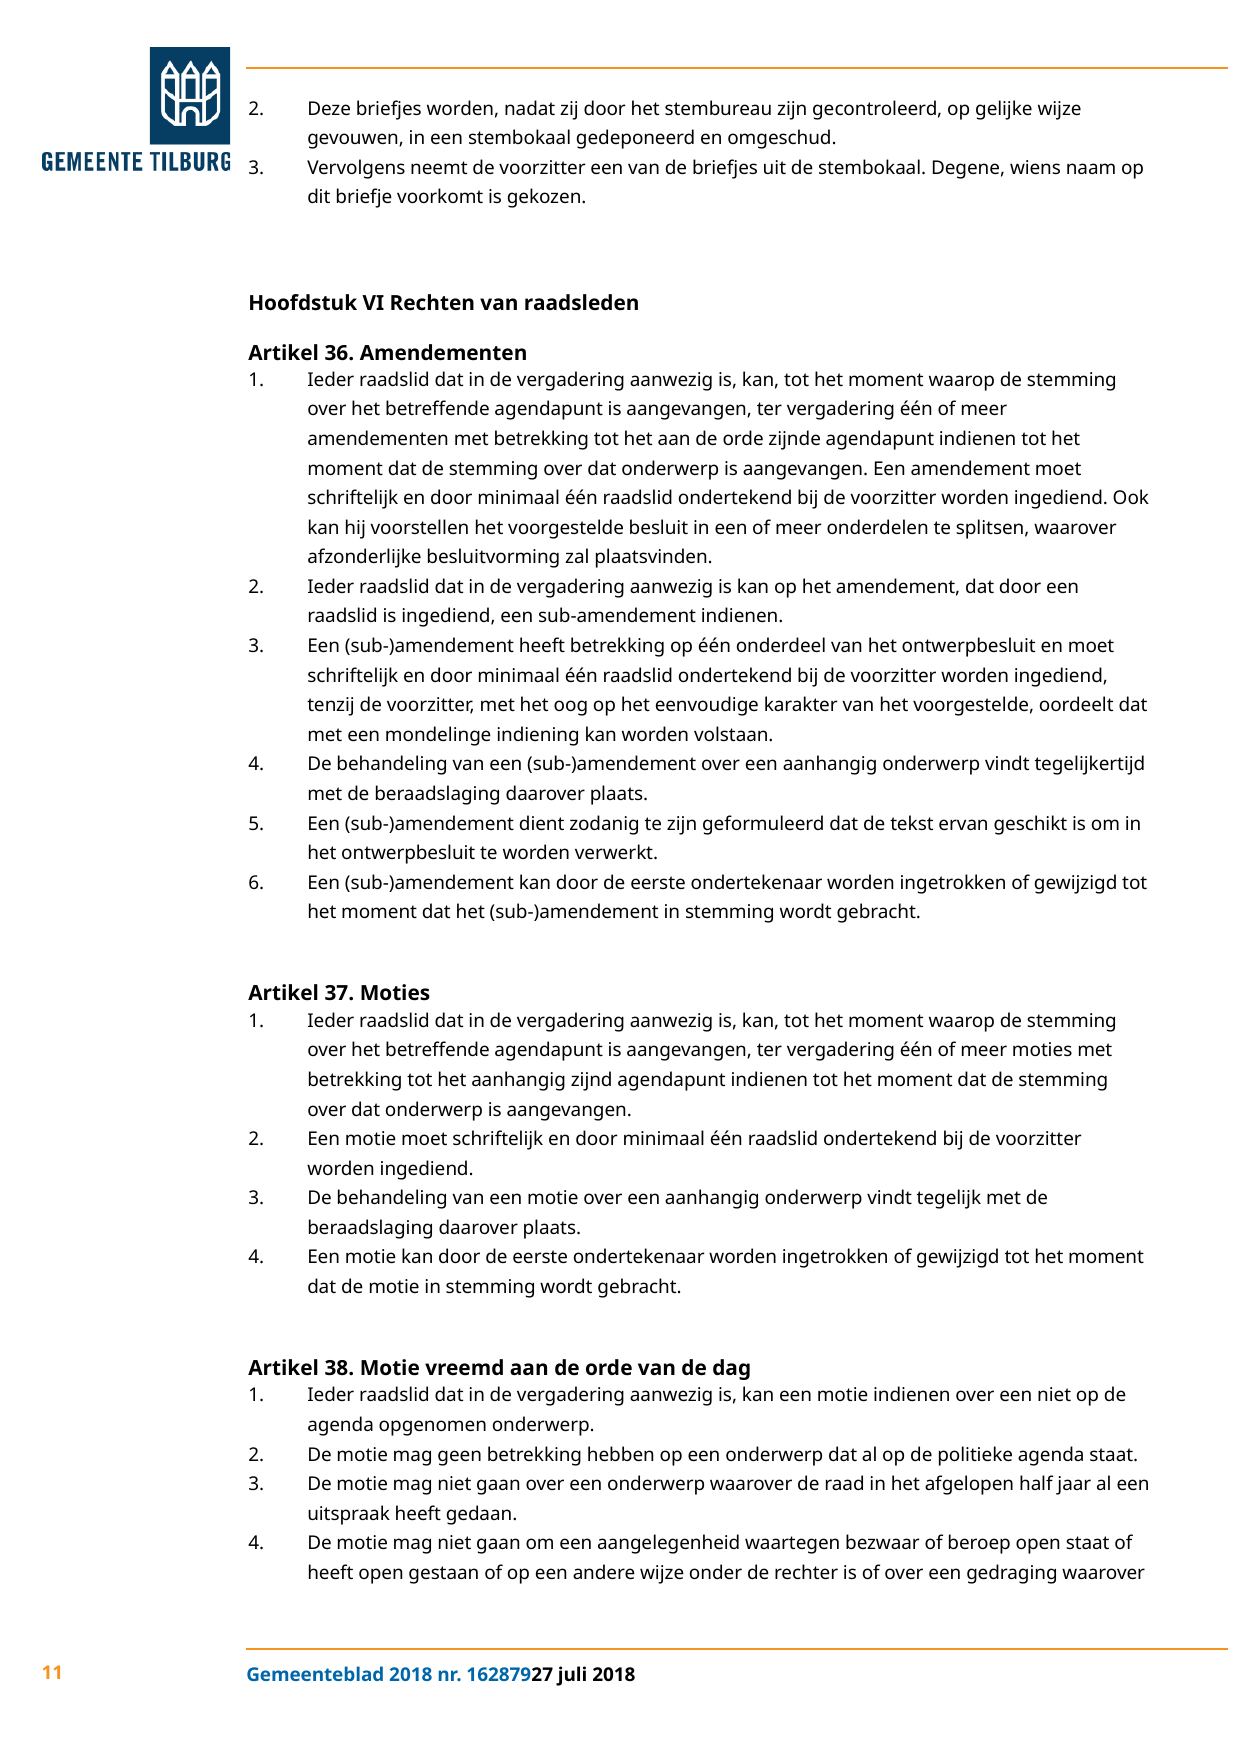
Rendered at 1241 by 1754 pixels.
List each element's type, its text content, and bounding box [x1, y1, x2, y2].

list Ieder raadslid dat in de vergadering aanwezig is, kan, tot het moment waarop de stemming over het betreffende agendapunt is aangevangen, ter vergadering één of meer moties met betrekking tot het aanhangig zijnd agendapunt indienen tot het moment dat de stemming over dat onderwerp is aangevangen. [248, 1007, 1152, 1121]
text Artikel 38. Motie vreemd aan de orde van de dag [248, 1353, 1152, 1382]
list Ieder raadslid dat in de vergadering aanwezig is kan op het amendement, dat door een raadslid is ingediend, een sub-amendement indienen. [248, 573, 1152, 628]
list De behandeling van een (sub-)amendement over een aanhangig onderwerp vindt tegelijkertijd met de beraadslaging daarover plaats. [248, 751, 1152, 806]
list De behandeling van een motie over een aanhangig onderwerp vindt tegelijk met de beraadslaging daarover plaats. [248, 1184, 1152, 1240]
list Ieder raadslid dat in de vergadering aanwezig is, kan een motie indienen over een niet op de agenda opgenomen onderwerp. [248, 1382, 1152, 1437]
list De motie mag geen betrekking hebben op een onderwerp dat al op de politieke agenda staat. [248, 1441, 1152, 1467]
list Een (sub-)amendement heeft betrekking op één onderdeel van het ontwerpbesluit en moet schriftelijk en door minimaal één raadslid ondertekend bij de voorzitter worden ingediend, tenzij de voorzitter, met het oog op het eenvoudige karakter van het voorgestelde, oordeelt dat met een mondelinge indiening kan worden volstaan. [248, 632, 1152, 747]
list Een motie kan door de eerste ondertekenaar worden ingetrokken of gewijzigd tot het moment dat de motie in stemming wordt gebracht. [248, 1244, 1152, 1299]
text Artikel 37. Moties [248, 978, 1152, 1007]
text Artikel 36. Amendementen [248, 338, 1152, 366]
list De motie mag niet gaan over een onderwerp waarover de raad in het afgelopen half jaar al een uitspraak heeft gedaan. [248, 1470, 1152, 1526]
list Deze briefjes worden, nadat zij door het stembureau zijn gecontroleerd, op gelijke wijze gevouwen, in een stembokaal gedeponeerd en omgeschud. [248, 95, 1152, 150]
list Een motie moet schriftelijk en door minimaal één raadslid ondertekend bij de voorzitter worden ingediend. [248, 1125, 1152, 1181]
list Vervolgens neemt de voorzitter een van de briefjes uit de stembokaal. Degene, wiens naam op dit briefje voorkomt is gekozen. [248, 154, 1152, 209]
list De motie mag niet gaan om een aangelegenheid waartegen bezwaar of beroep open staat of heeft open gestaan of op een andere wijze onder de rechter is of over een gedraging waarover [248, 1529, 1152, 1585]
list Een (sub-)amendement kan door de eerste ondertekenaar worden ingetrokken of gewijzigd tot het moment dat het (sub-)amendement in stemming wordt gebracht. [248, 869, 1152, 924]
list Een (sub-)amendement dient zodanig te zijn geformuleerd dat de tekst ervan geschikt is om in het ontwerpbesluit te worden verwerkt. [248, 810, 1152, 865]
text Hoofdstuk VI Rechten van raadsleden [248, 288, 1152, 317]
picture [41, 47, 231, 172]
list Ieder raadslid dat in de vergadering aanwezig is, kan, tot het moment waarop de stemming over het betreffende agendapunt is aangevangen, ter vergadering één of meer amendementen met betrekking tot het aan de orde zijnde agendapunt indienen tot het moment dat de stemming over dat onderwerp is aangevangen. Een amendement moet schriftelijk en door minimaal één raadslid ondertekend bij de voorzitter worden ingediend. Ook kan hij voorstellen het voorgestelde besluit in een of meer onderdelen te splitsen, waarover afzonderlijke besluitvorming zal plaatsvinden. [248, 366, 1152, 569]
